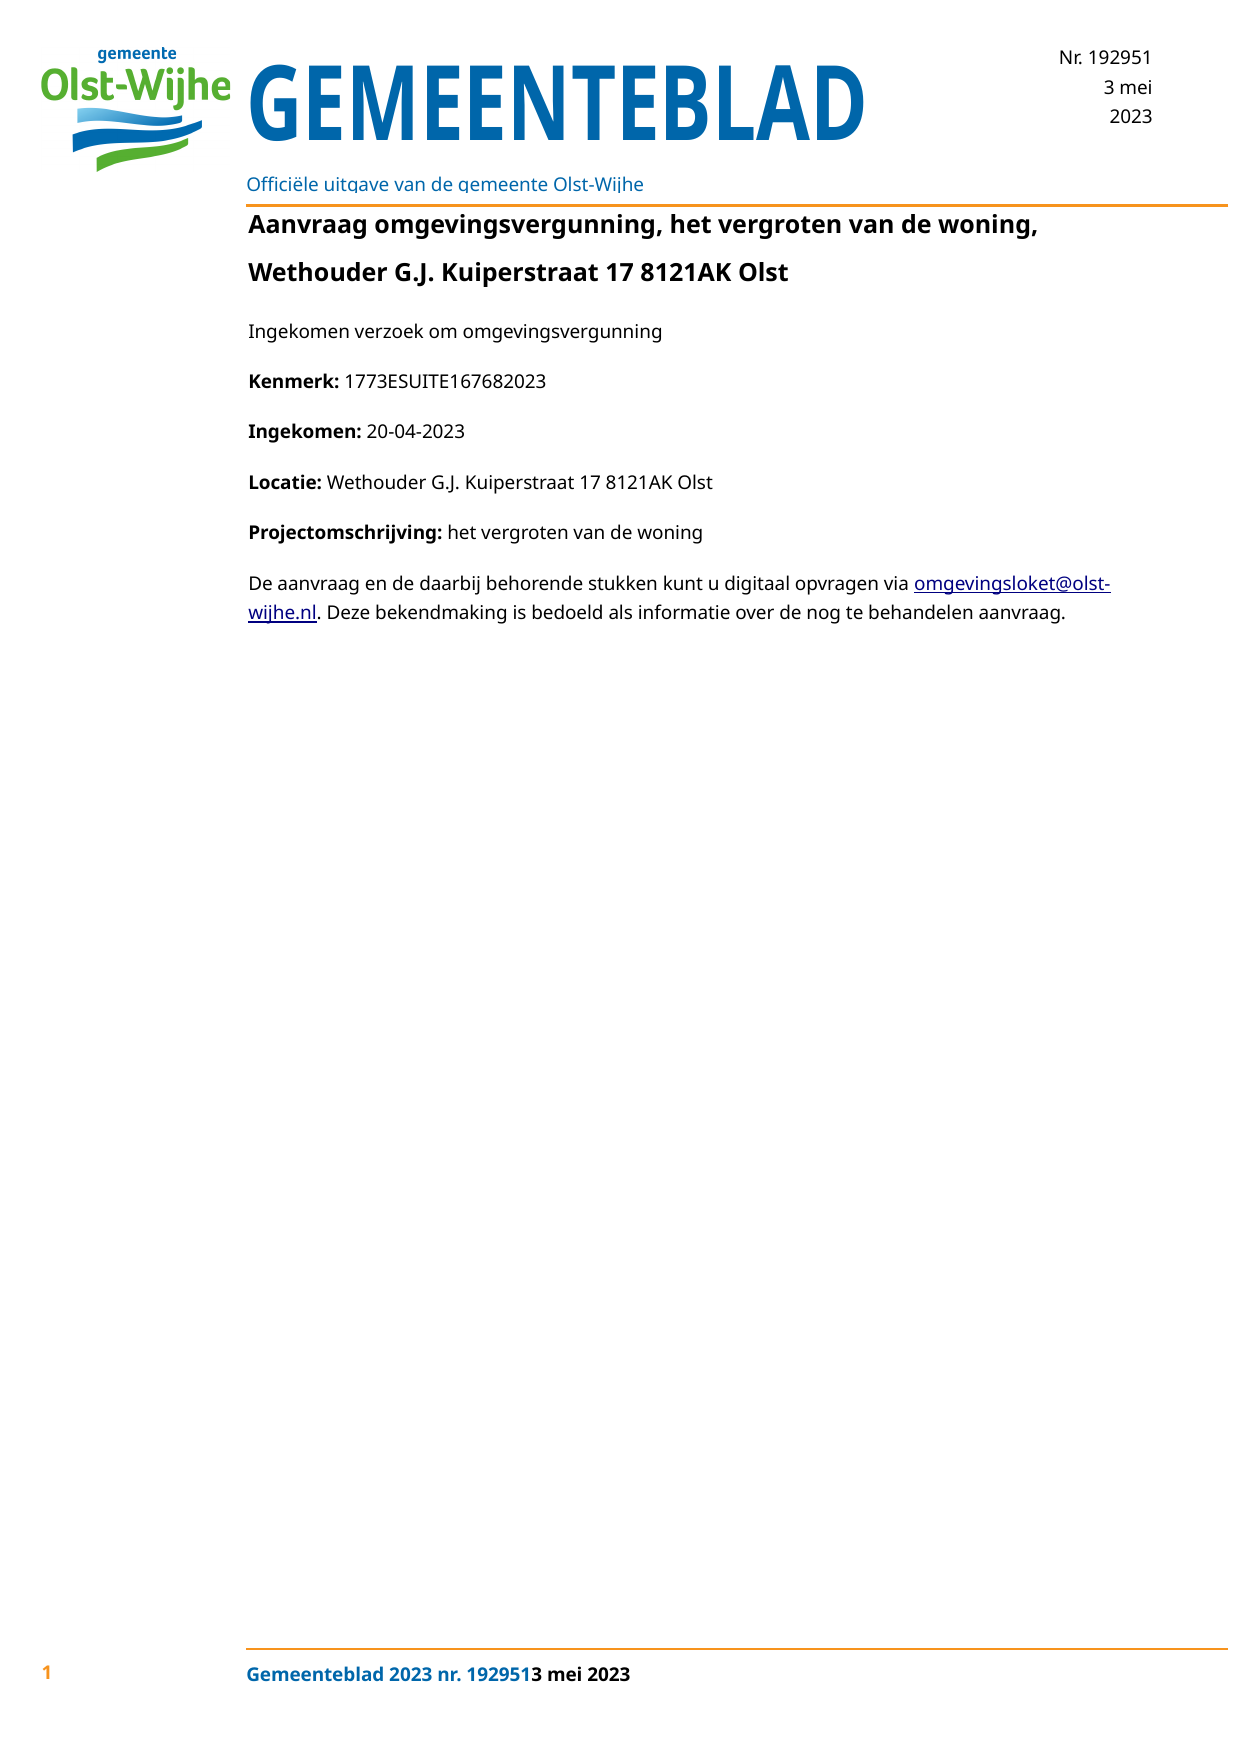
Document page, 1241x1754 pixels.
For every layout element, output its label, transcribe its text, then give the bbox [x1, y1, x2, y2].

text Kenmerk: 1773ESUITE167682023 [248, 368, 1152, 394]
text Ingekomen: 20-04-2023 [248, 419, 1152, 444]
text Ingekomen verzoek om omgevingsvergunning [248, 318, 1152, 344]
text Locatie: Wethouder G.J. Kuiperstraat 17 8121AK Olst [248, 469, 1152, 495]
picture [41, 47, 231, 172]
text Projectomschrijving: het vergroten van de woning [248, 519, 1152, 545]
text Aanvraag omgevingsvergunning, het vergroten van de woning, Wethouder G.J. Kuiperstraat 17 8121AK Olst [248, 207, 1152, 288]
text De aanvraag en de daarbij behorende stukken kunt u digitaal opvragen via omgevingsloket@olst-wijhe.nl. Deze bekendmaking is bedoeld als informatie over de nog te behandelen aanvraag. [248, 570, 1152, 625]
